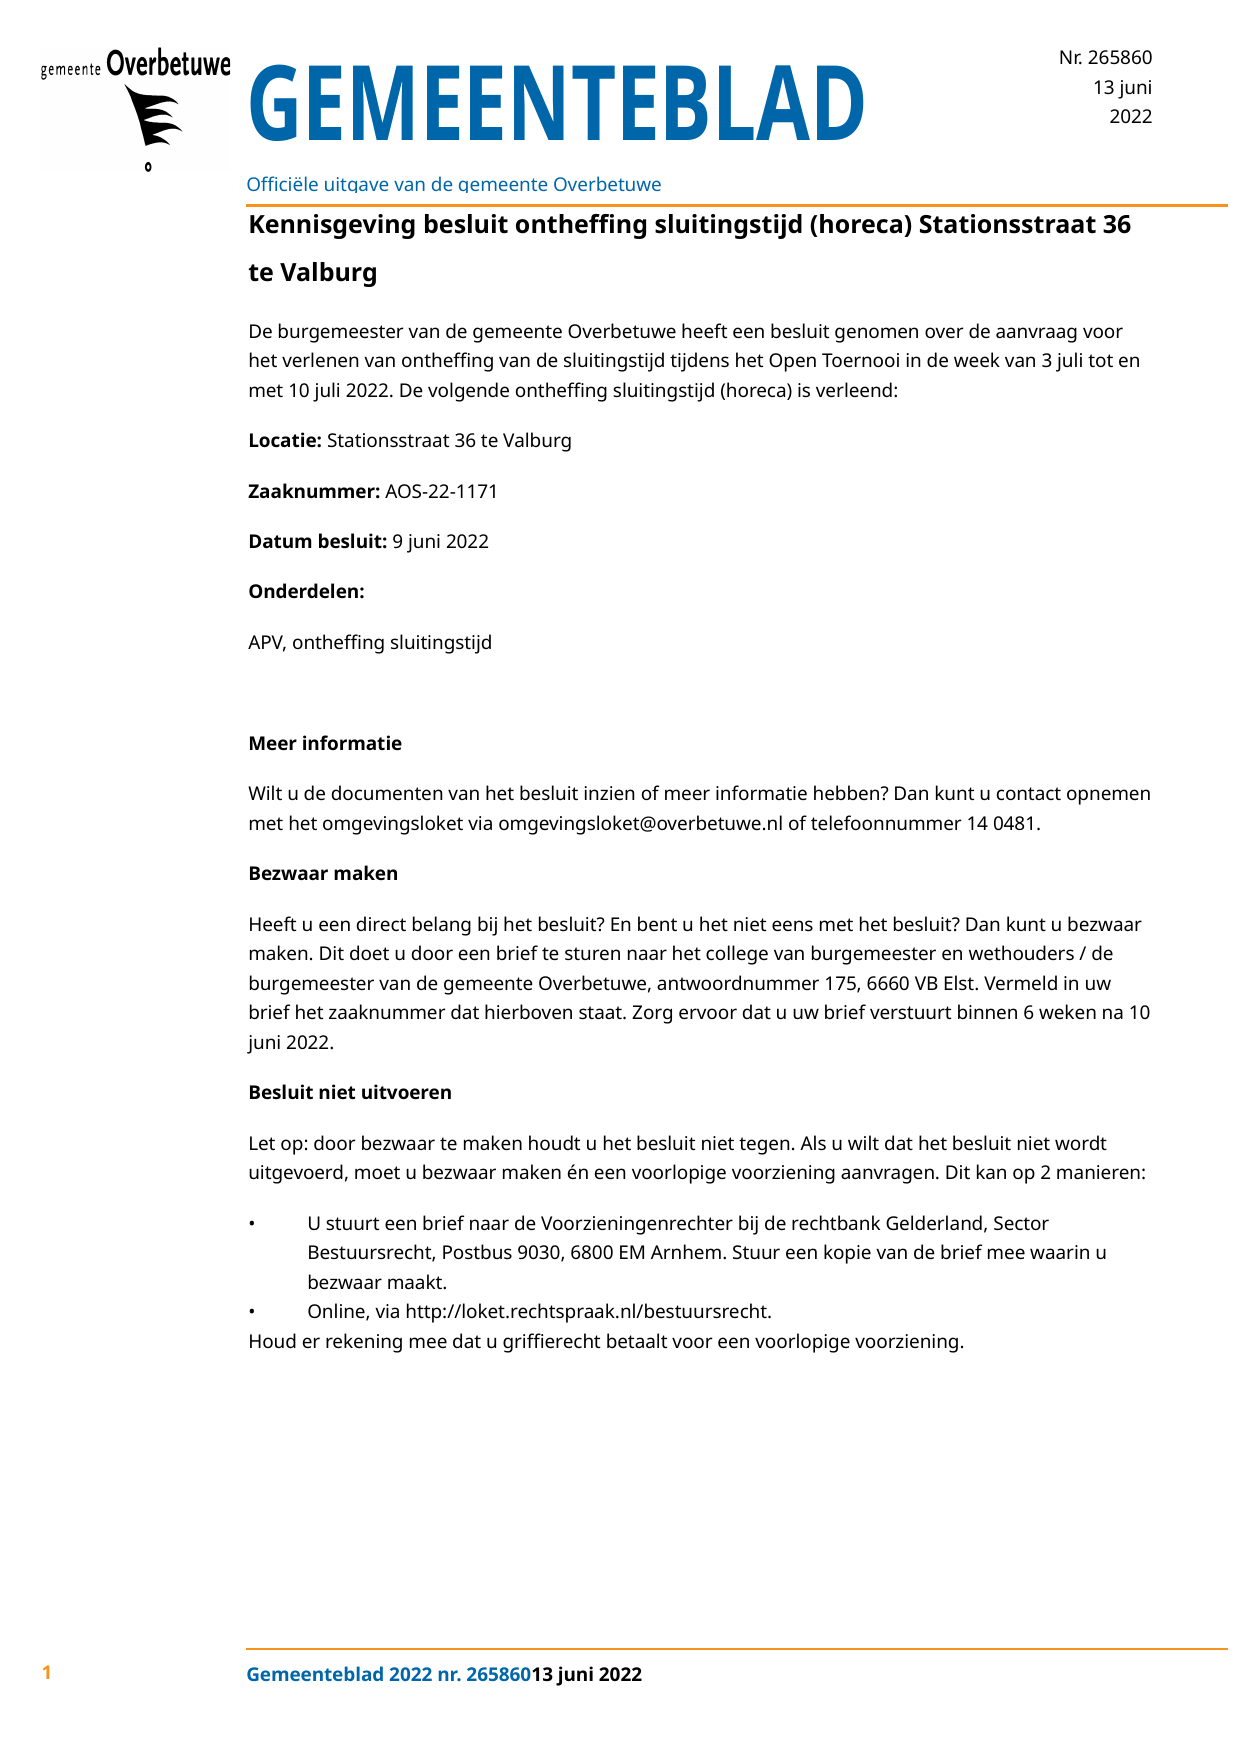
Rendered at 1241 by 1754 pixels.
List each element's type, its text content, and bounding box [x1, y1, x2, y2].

text Besluit niet uitvoeren [248, 1079, 1152, 1105]
list Online, via http://loket.rechtspraak.nl/bestuursrecht. [248, 1299, 1152, 1324]
text Zaaknummer: AOS-22-1171 [248, 478, 1152, 504]
text Let op: door bezwaar te maken houdt u het besluit niet tegen. Als u wilt dat het besluit niet wordt uitgevoerd, moet u bezwaar maken én een voorlopige voorziening aanvragen. Dit kan op 2 manieren: [248, 1130, 1152, 1185]
text De burgemeester van de gemeente Overbetuwe heeft een besluit genomen over de aanvraag voor het verlenen van ontheffing van de sluitingstijd tijdens het Open Toernooi in de week van 3 juli tot en met 10 juli 2022. De volgende ontheffing sluitingstijd (horeca) is verleend: [248, 318, 1152, 403]
text Locatie: Stationsstraat 36 te Valburg [248, 427, 1152, 453]
text Kennisgeving besluit ontheffing sluitingstijd (horeca) Stationsstraat 36 te Valburg [248, 207, 1152, 288]
text Datum besluit: 9 juni 2022 [248, 528, 1152, 554]
text Meer informatie [248, 730, 1152, 756]
text Wilt u de documenten van het besluit inzien of meer informatie hebben? Dan kunt u contact opnemen met het omgevingsloket via omgevingsloket@overbetuwe.nl of telefoonnummer 14 0481. [248, 780, 1152, 836]
text APV, ontheffing sluitingstijd [248, 629, 1152, 655]
text Houd er rekening mee dat u griffierecht betaalt voor een voorlopige voorziening. [248, 1328, 1152, 1354]
text Heeft u een direct belang bij het besluit? En bent u het niet eens met het besluit? Dan kunt u bezwaar maken. Dit doet u door een brief te sturen naar het college van burgemeester en wethouders / de burgemeester van de gemeente Overbetuwe, antwoordnummer 175, 6660 VB Elst. Vermeld in uw brief het zaaknummer dat hierboven staat. Zorg ervoor dat u uw brief verstuurt binnen 6 weken na 10 juni 2022. [248, 911, 1152, 1055]
text Onderdelen: [248, 579, 1152, 604]
picture [41, 47, 231, 172]
text Bezwaar maken [248, 860, 1152, 886]
list U stuurt een brief naar de Voorzieningenrechter bij de rechtbank Gelderland, Sector Bestuursrecht, Postbus 9030, 6800 EM Arnhem. Stuur een kopie van de brief mee waarin u bezwaar maakt. [248, 1210, 1152, 1295]
